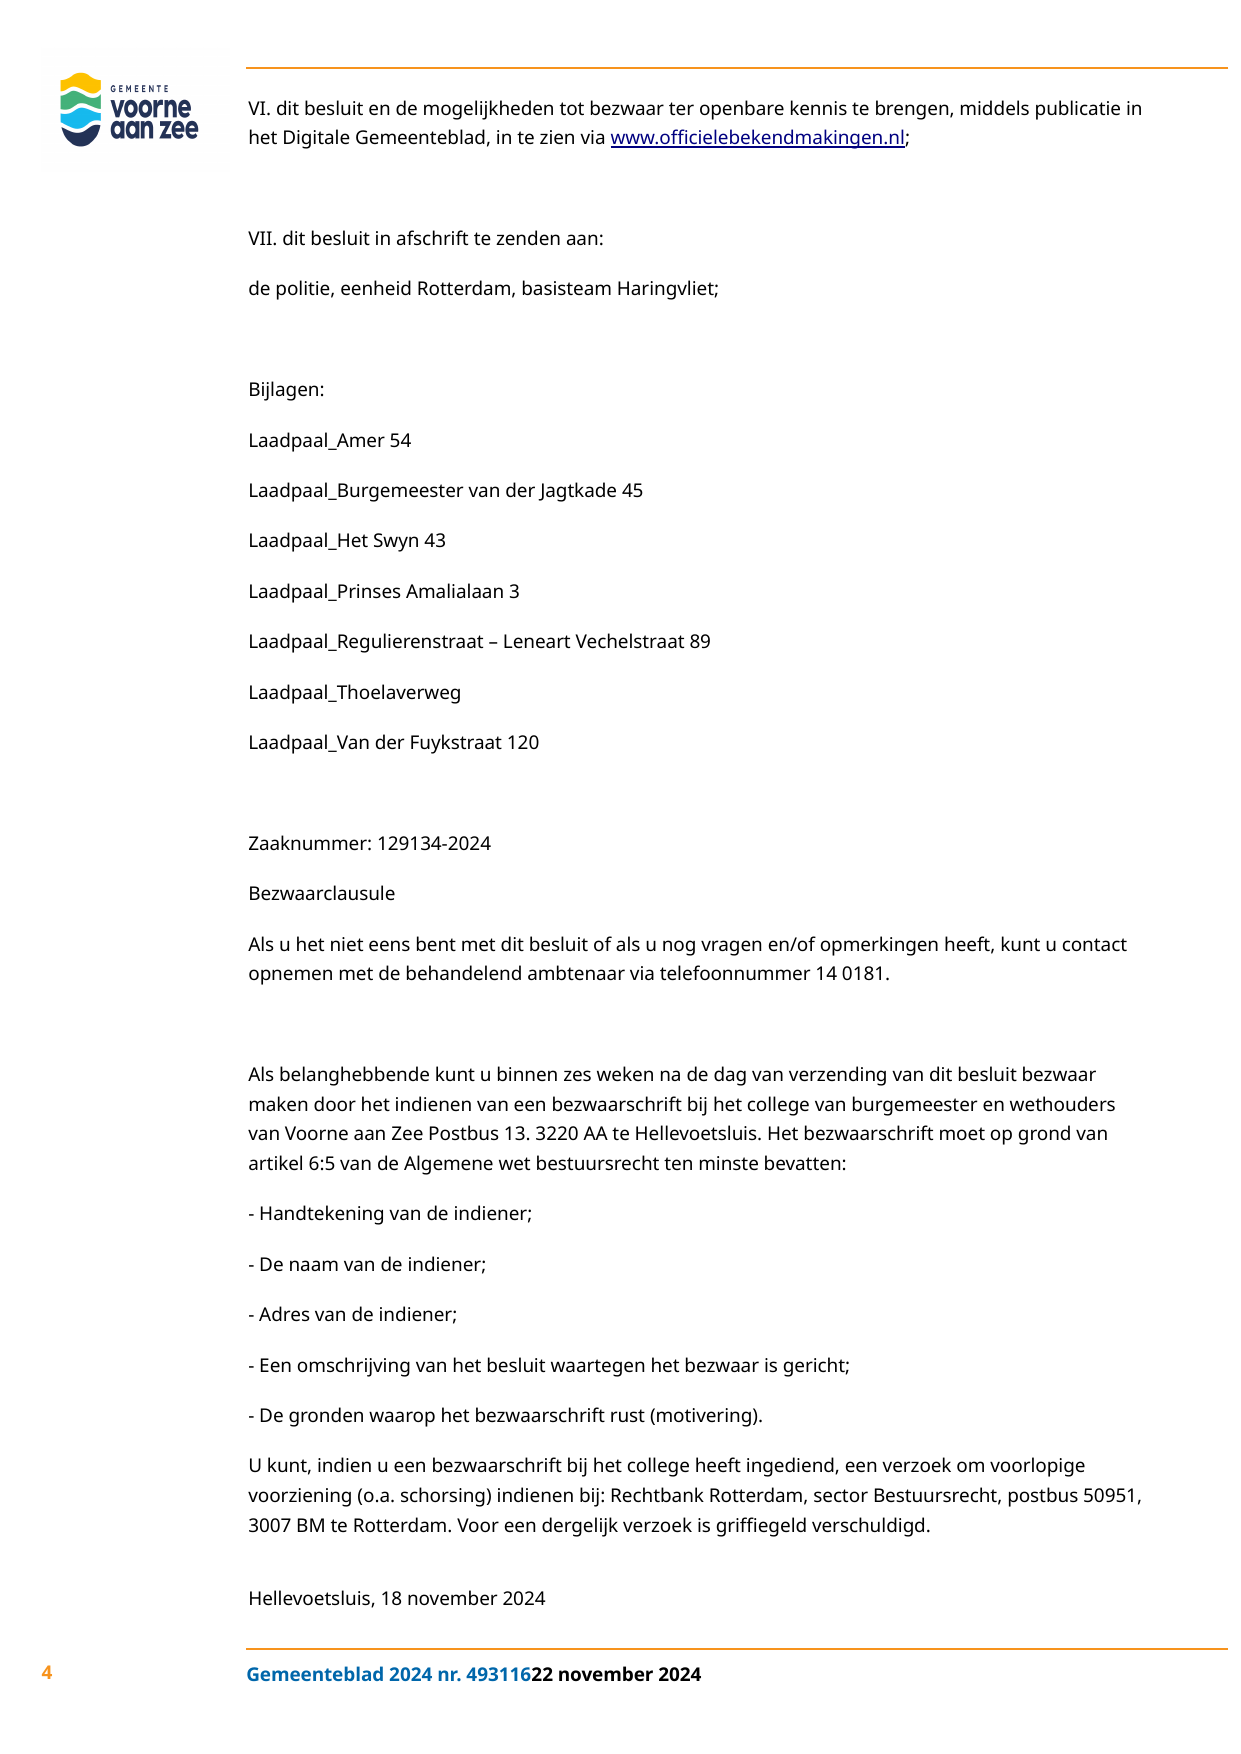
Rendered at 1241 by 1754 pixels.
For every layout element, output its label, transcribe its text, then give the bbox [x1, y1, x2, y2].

text Laadpaal_Prinses Amalialaan 3 [248, 578, 1152, 604]
text de politie, eenheid Rotterdam, basisteam Haringvliet; [248, 276, 1152, 301]
text Als u het niet eens bent met dit besluit of als u nog vragen en/of opmerkingen heeft, kunt u contact opnemen met de behandelend ambtenaar via telefoonnummer 14 0181. [248, 931, 1152, 986]
picture [41, 47, 231, 172]
text Bijlagen: [248, 376, 1152, 402]
text VI. dit besluit en de mogelijkheden tot bezwaar ter openbare kennis te brengen, middels publicatie in het Digitale Gemeenteblad, in te zien via www.officielebekendmakingen.nl; [248, 95, 1152, 150]
text Als belanghebbende kunt u binnen zes weken na de dag van verzending van dit besluit bezwaar maken door het indienen van een bezwaarschrift bij het college van burgemeester en wethouders van Voorne aan Zee Postbus 13. 3220 AA te Hellevoetsluis. Het bezwaarschrift moet op grond van artikel 6:5 van de Algemene wet bestuursrecht ten minste bevatten: [248, 1061, 1152, 1176]
text - Een omschrijving van het besluit waartegen het bezwaar is gericht; [248, 1352, 1152, 1378]
text - De gronden waarop het bezwaarschrift rust (motivering). [248, 1402, 1152, 1428]
text Bezwaarclausule [248, 881, 1152, 906]
text VII. dit besluit in afschrift te zenden aan: [248, 225, 1152, 251]
text Laadpaal_Amer 54 [248, 427, 1152, 453]
text Laadpaal_Burgemeester van der Jagtkade 45 [248, 477, 1152, 503]
text U kunt, indien u een bezwaarschrift bij het college heeft ingediend, een verzoek om voorlopige voorziening (o.a. schorsing) indienen bij: Rechtbank Rotterdam, sector Bestuursrecht, postbus 50951, 3007 BM te Rotterdam. Voor een dergelijk verzoek is griffiegeld verschuldigd. [248, 1453, 1152, 1538]
text - Adres van de indiener; [248, 1301, 1152, 1327]
text Zaaknummer: 129134-2024 [248, 830, 1152, 856]
text Hellevoetsluis, 18 november 2024 [248, 1585, 1152, 1611]
text Laadpaal_Van der Fuykstraat 120 [248, 729, 1152, 755]
text Laadpaal_Regulierenstraat – Leneart Vechelstraat 89 [248, 628, 1152, 654]
text - Handtekening van de indiener; [248, 1201, 1152, 1226]
text - De naam van de indiener; [248, 1251, 1152, 1277]
text Laadpaal_Het Swyn 43 [248, 528, 1152, 553]
text Laadpaal_Thoelaverweg [248, 679, 1152, 705]
